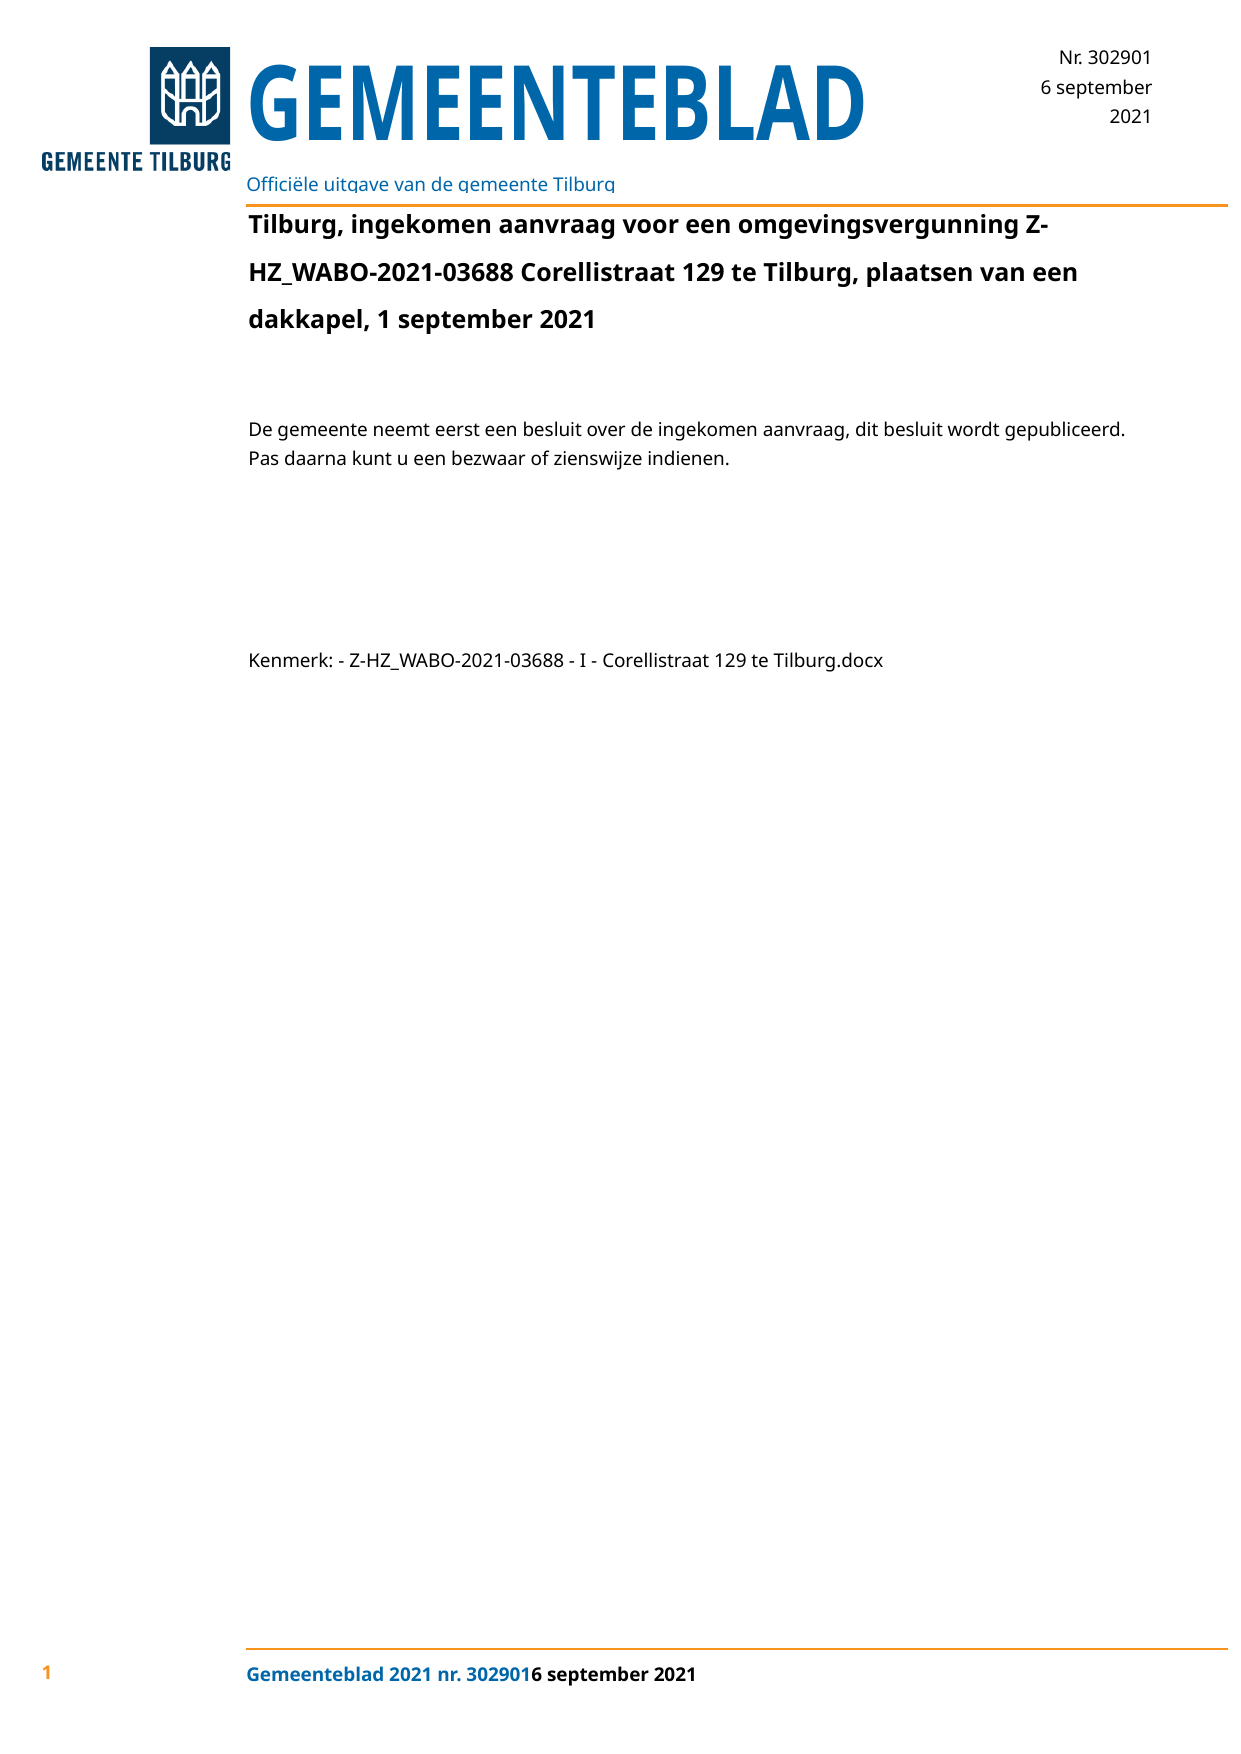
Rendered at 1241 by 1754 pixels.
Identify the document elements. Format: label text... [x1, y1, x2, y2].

text Kenmerk: - Z-HZ_WABO-2021-03688 - I - Corellistraat 129 te Tilburg.docx [248, 647, 1152, 673]
text Tilburg, ingekomen aanvraag voor een omgevingsvergunning Z-HZ_WABO-2021-03688 Corellistraat 129 te Tilburg, plaatsen van een dakkapel, 1 september 2021 [248, 207, 1152, 336]
text De gemeente neemt eerst een besluit over de ingekomen aanvraag, dit besluit wordt gepubliceerd. Pas daarna kunt u een bezwaar of zienswijze indienen. [248, 416, 1152, 471]
picture [41, 47, 231, 172]
